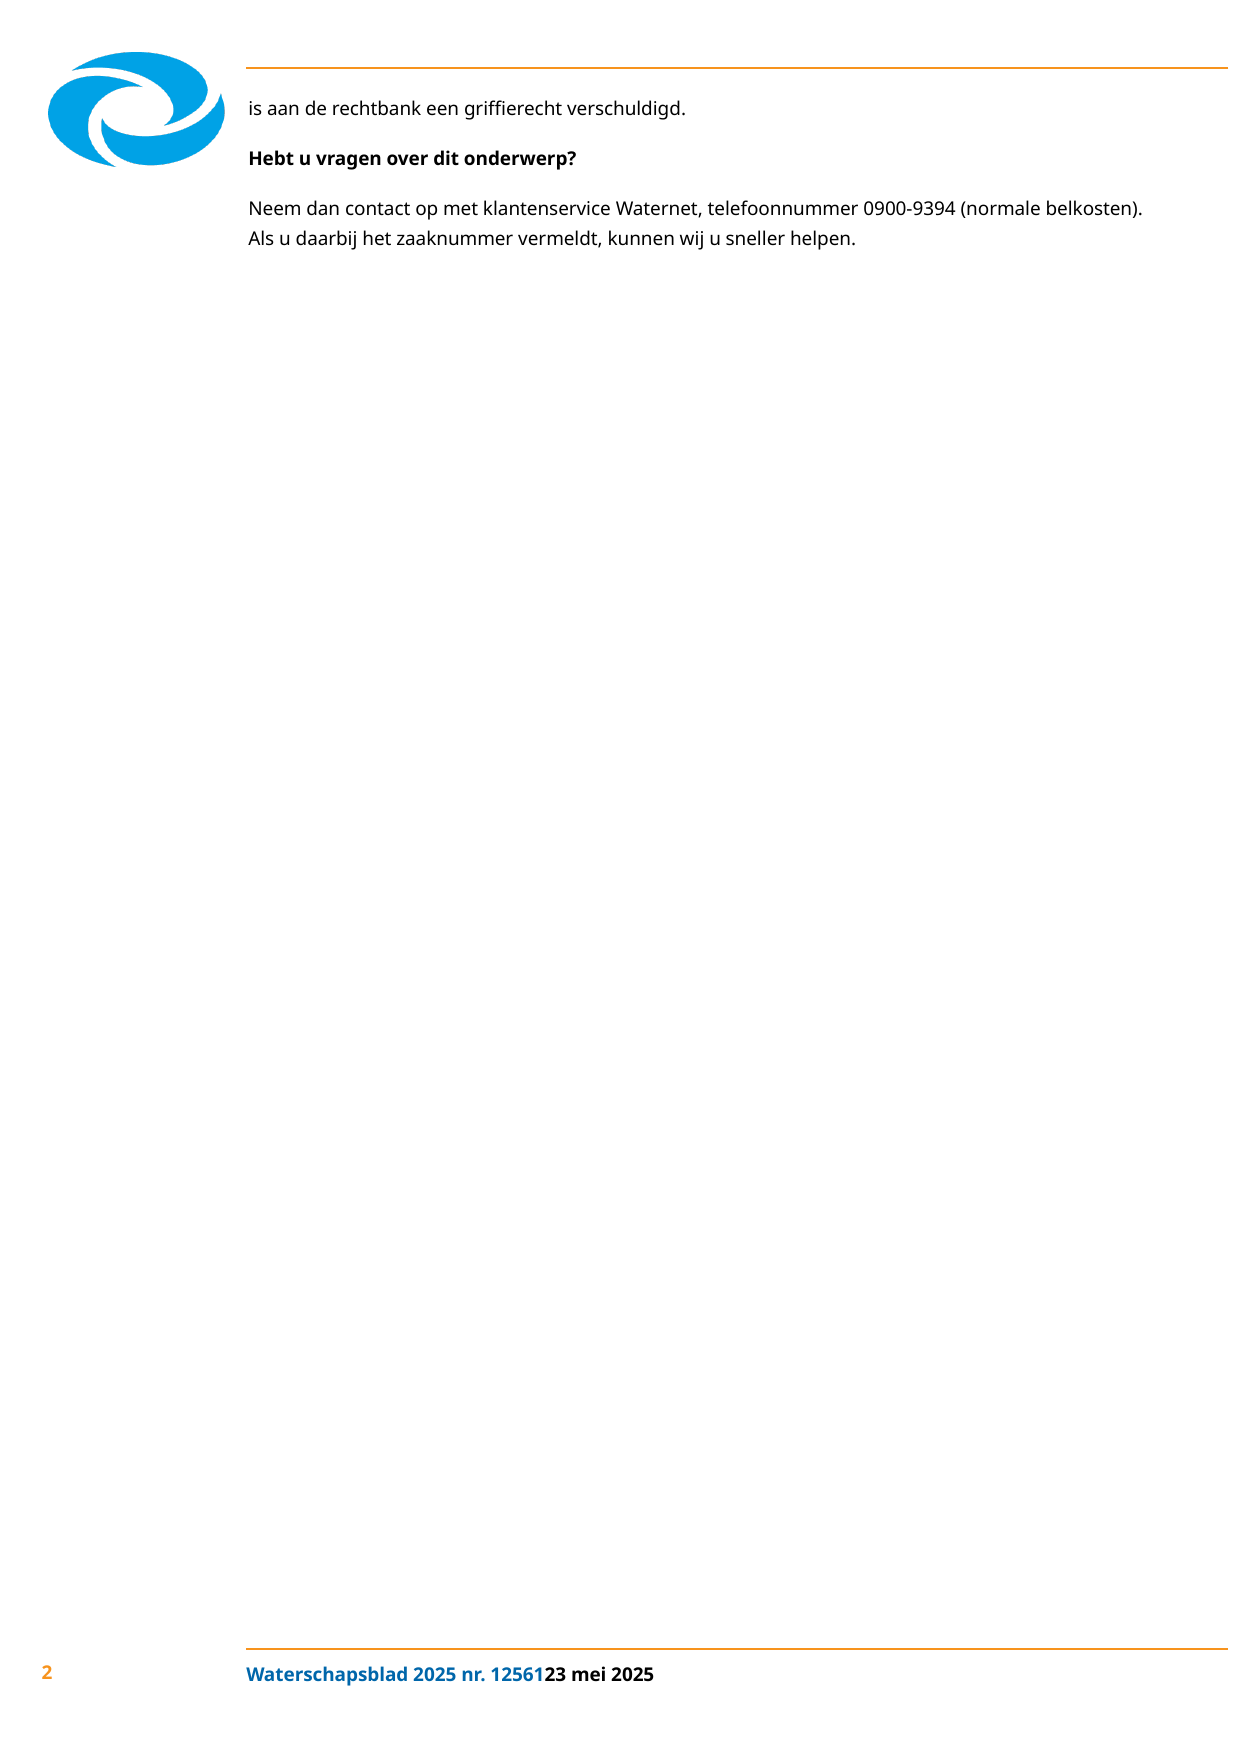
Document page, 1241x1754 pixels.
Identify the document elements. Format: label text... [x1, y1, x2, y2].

text Neem dan contact op met klantenservice Waternet, telefoonnummer 0900-9394 (normale belkosten). Als u daarbij het zaaknummer vermeldt, kunnen wij u sneller helpen. [248, 196, 1152, 251]
text is aan de rechtbank een griffierecht verschuldigd. [248, 95, 1152, 121]
picture [41, 47, 231, 172]
text Hebt u vragen over dit onderwerp? [248, 145, 1152, 171]
